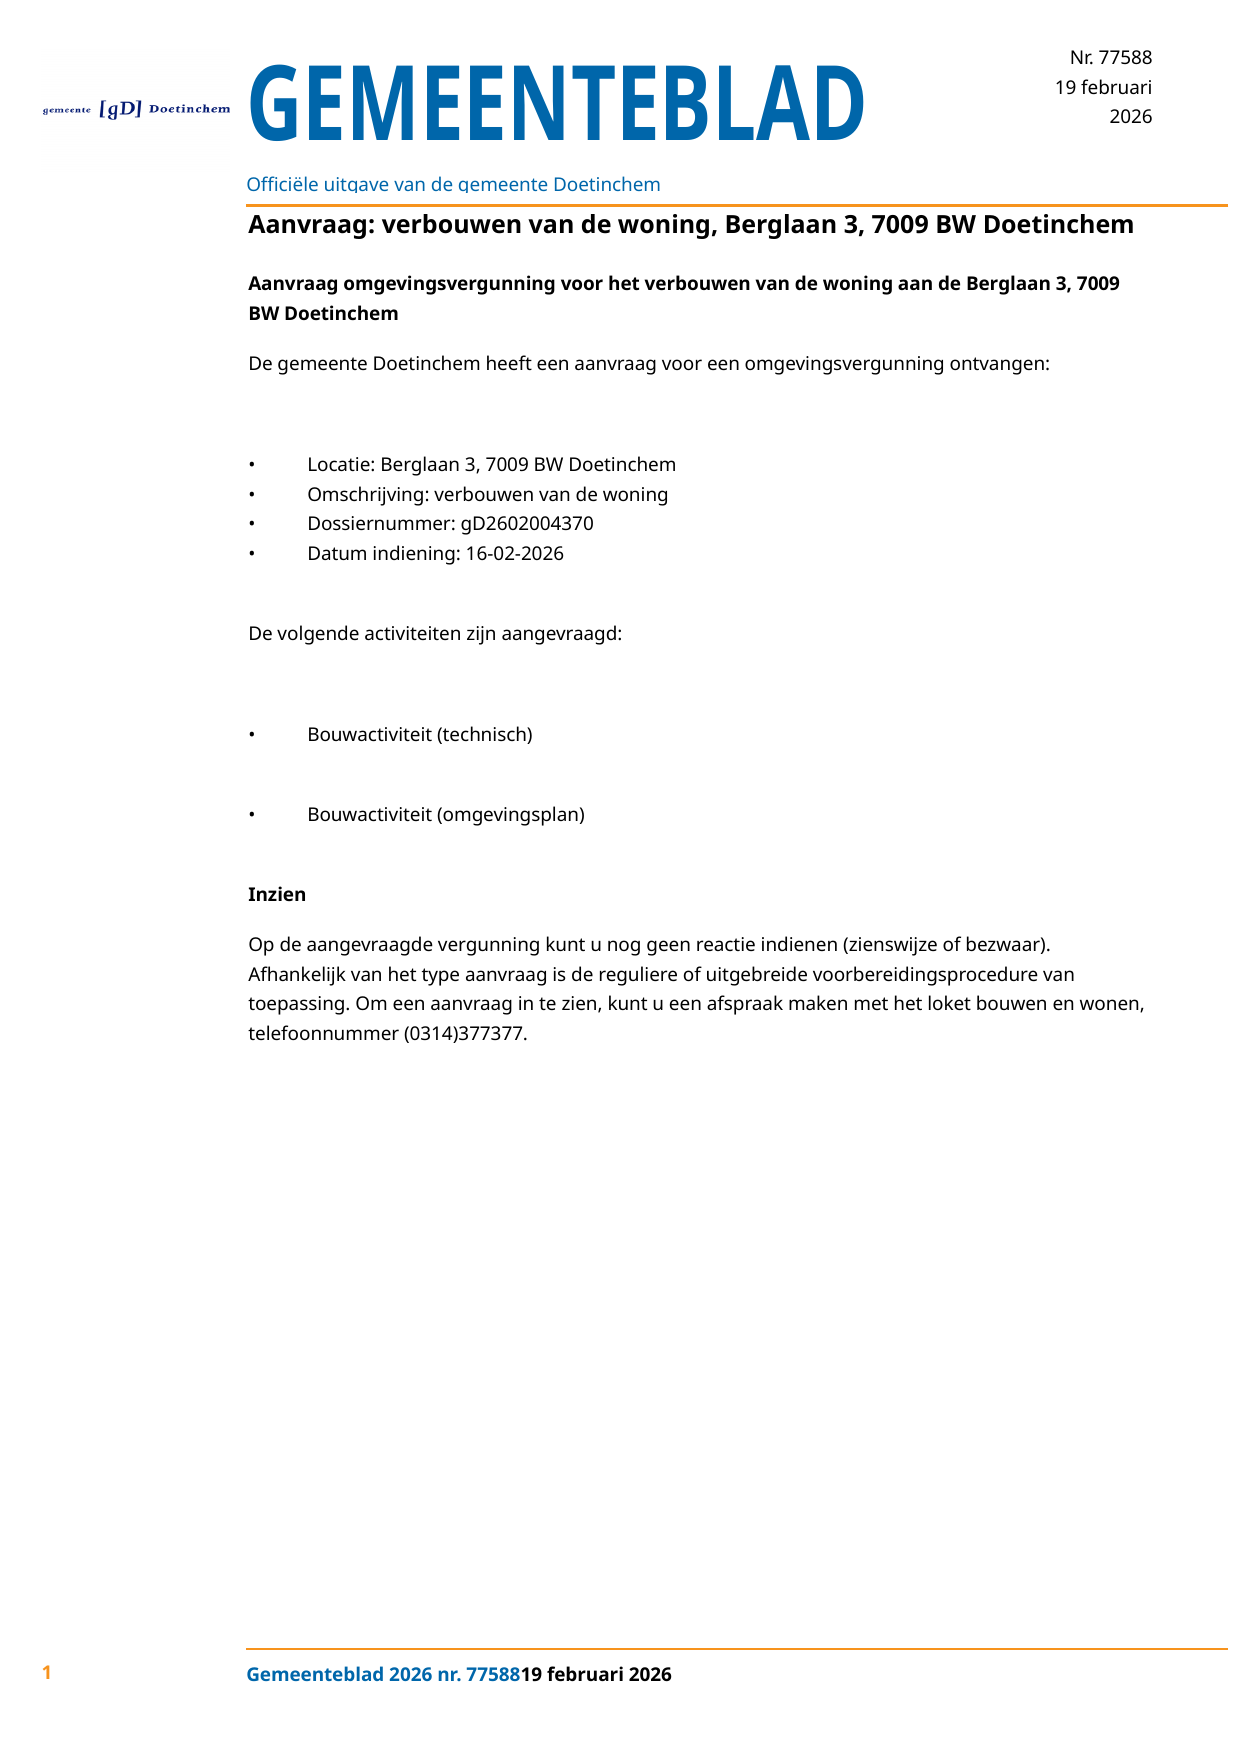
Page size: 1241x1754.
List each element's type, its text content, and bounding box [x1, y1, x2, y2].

list Bouwactiviteit (omgevingsplan) [248, 801, 1152, 826]
list Omschrijving: verbouwen van de woning [248, 481, 1152, 506]
list Bouwactiviteit (technisch) [248, 721, 1152, 746]
text Aanvraag: verbouwen van de woning, Berglaan 3, 7009 BW Doetinchem [248, 207, 1152, 241]
text De gemeente Doetinchem heeft een aanvraag voor een omgevingsvergunning ontvangen: [248, 350, 1152, 376]
list Locatie: Berglaan 3, 7009 BW Doetinchem [248, 451, 1152, 477]
text Aanvraag omgevingsvergunning voor het verbouwen van de woning aan de Berglaan 3, 7009 BW Doetinchem [248, 270, 1152, 326]
text De volgende activiteiten zijn aangevraagd: [248, 620, 1152, 646]
picture [41, 47, 231, 172]
list Datum indiening: 16-02-2026 [248, 540, 1152, 566]
text Op de aangevraagde vergunning kunt u nog geen reactie indienen (zienswijze of bezwaar). Afhankelijk van het type aanvraag is de reguliere of uitgebreide voorbereidingsprocedure van toepassing. Om een aanvraag in te zien, kunt u een afspraak maken met het loket bouwen en wonen, telefoonnummer (0314)377377. [248, 931, 1152, 1046]
text Inzien [248, 881, 1152, 906]
list Dossiernummer: gD2602004370 [248, 510, 1152, 536]
